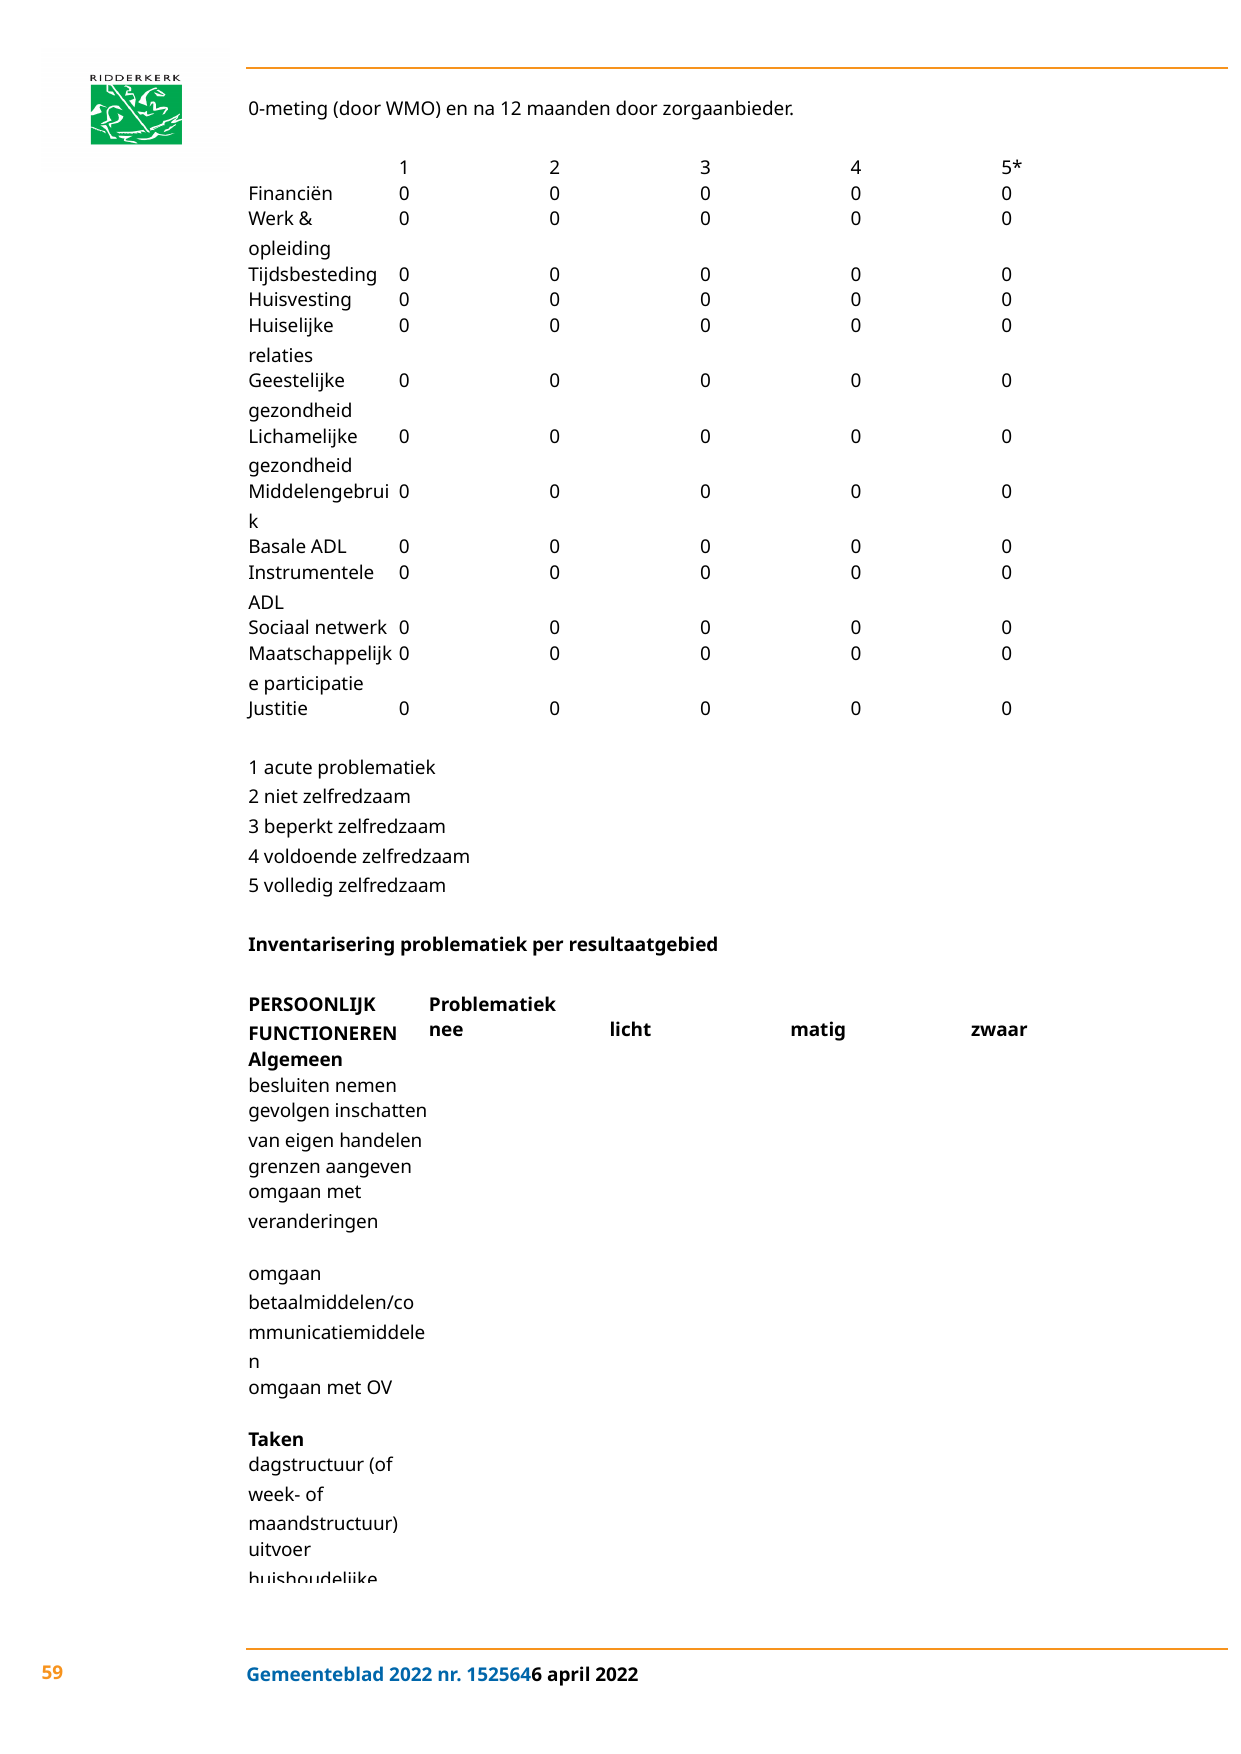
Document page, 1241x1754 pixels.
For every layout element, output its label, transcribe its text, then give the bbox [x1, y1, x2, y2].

table_cell [609, 1072, 790, 1098]
table_cell 0 [700, 559, 850, 614]
table_cell 0 [700, 368, 850, 423]
table_cell matig [790, 1017, 971, 1046]
table_cell uitvoer huishoudelijke [248, 1536, 429, 1583]
table_cell 0 [700, 312, 850, 368]
table_cell 0 [399, 534, 549, 559]
table_cell 0 [700, 640, 850, 696]
table_cell Financiën [248, 180, 398, 206]
table_cell omgaan betaalmiddelen/communicatiemiddelen [248, 1260, 429, 1374]
table_cell [790, 1234, 971, 1260]
table_cell dagstructuur (of week- of maandstructuur) [248, 1451, 429, 1536]
table_cell 0 [399, 261, 549, 287]
table_cell Huiselijke relaties [248, 312, 398, 368]
table_cell 0 [1001, 423, 1152, 478]
text 3 beperkt zelfredzaam [248, 813, 1152, 839]
table_cell grenzen aangeven [248, 1153, 429, 1179]
table_cell [971, 1426, 1152, 1451]
table_cell 0 [850, 534, 1001, 559]
table_cell 0 [549, 534, 700, 559]
text 2 niet zelfredzaam [248, 784, 1152, 809]
text 1 acute problematiek [248, 754, 1152, 780]
table_cell [248, 1234, 429, 1260]
text 0-meting (door WMO) en na 12 maanden door zorgaanbieder. [248, 95, 1152, 121]
table_cell 0 [549, 312, 700, 368]
table_cell [971, 1179, 1152, 1234]
table_cell 0 [1001, 206, 1152, 261]
table_cell Maatschappelijke participatie [248, 640, 398, 696]
table_cell 0 [1001, 559, 1152, 614]
table_cell [790, 1536, 971, 1583]
table_cell Justitie [248, 696, 398, 721]
table_cell 0 [850, 640, 1001, 696]
table_cell 0 [549, 206, 700, 261]
table_cell [971, 1072, 1152, 1098]
table_cell Instrumentele ADL [248, 559, 398, 614]
table_cell 0 [850, 423, 1001, 478]
table_cell 0 [850, 696, 1001, 721]
table_header [248, 154, 398, 180]
table_cell [429, 1234, 609, 1260]
table_cell [609, 1179, 790, 1234]
table_cell [971, 1260, 1152, 1374]
table_cell nee [429, 1017, 609, 1046]
table_cell 0 [549, 559, 700, 614]
table_cell omgaan met veranderingen [248, 1179, 429, 1234]
table_header Problematiek [429, 991, 1152, 1017]
table_cell [790, 1374, 971, 1400]
table_cell 0 [700, 423, 850, 478]
table_cell [790, 1072, 971, 1098]
table_cell [790, 1260, 971, 1374]
table_cell 0 [850, 180, 1001, 206]
table_cell [609, 1426, 790, 1451]
table_header 5* [1001, 154, 1152, 180]
table_cell [429, 1153, 609, 1179]
table_cell [429, 1046, 609, 1072]
table_cell [609, 1046, 790, 1072]
table_cell 0 [1001, 478, 1152, 533]
table_cell [248, 1400, 429, 1426]
table_cell [971, 1046, 1152, 1072]
table_cell [429, 1536, 609, 1583]
table_cell 0 [700, 206, 850, 261]
table_cell [790, 1451, 971, 1536]
table_cell Lichamelijke gezondheid [248, 423, 398, 478]
table_cell 0 [1001, 534, 1152, 559]
table_cell 0 [399, 615, 549, 640]
table_cell zwaar [971, 1017, 1152, 1046]
table_cell Taken [248, 1426, 429, 1451]
table_cell besluiten nemen [248, 1072, 429, 1098]
table_cell [429, 1374, 609, 1400]
table_cell [971, 1234, 1152, 1260]
table_cell 0 [549, 287, 700, 312]
table_header 1 [399, 154, 549, 180]
table_cell [429, 1451, 609, 1536]
table_cell Middelengebruik [248, 478, 398, 533]
table_cell 0 [399, 368, 549, 423]
text 5 volledig zelfredzaam [248, 872, 1152, 898]
table_cell [971, 1536, 1152, 1583]
table_cell Werk & opleiding [248, 206, 398, 261]
table_cell omgaan met OV [248, 1374, 429, 1400]
table_cell 0 [850, 615, 1001, 640]
table_cell [429, 1400, 609, 1426]
table_cell [609, 1536, 790, 1583]
table_cell licht [609, 1017, 790, 1046]
table_cell [609, 1234, 790, 1260]
table_cell 0 [399, 640, 549, 696]
table_header PERSOONLIJK FUNCTIONEREN [248, 991, 429, 1046]
table_cell [971, 1153, 1152, 1179]
table_cell 0 [700, 180, 850, 206]
table_cell 0 [1001, 368, 1152, 423]
table_cell [429, 1072, 609, 1098]
table_cell 0 [850, 206, 1001, 261]
table_cell 0 [399, 423, 549, 478]
table_cell [971, 1400, 1152, 1426]
table_cell 0 [1001, 287, 1152, 312]
table_cell 0 [549, 478, 700, 533]
table_cell [609, 1374, 790, 1400]
table_cell [790, 1046, 971, 1072]
table_cell 0 [549, 615, 700, 640]
table_cell 0 [850, 559, 1001, 614]
table_cell Algemeen [248, 1046, 429, 1072]
text Inventarisering problematiek per resultaatgebied [248, 932, 1152, 957]
table_cell 0 [399, 559, 549, 614]
table_cell [971, 1374, 1152, 1400]
table_cell 0 [1001, 696, 1152, 721]
table_cell 0 [399, 287, 549, 312]
table_cell 0 [549, 640, 700, 696]
table_cell [429, 1179, 609, 1234]
table_header 4 [850, 154, 1001, 180]
table_cell [971, 1451, 1152, 1536]
table_cell 0 [399, 312, 549, 368]
text 4 voldoende zelfredzaam [248, 843, 1152, 869]
table_cell [609, 1098, 790, 1153]
table_cell [790, 1153, 971, 1179]
table_cell 0 [1001, 615, 1152, 640]
table_cell 0 [399, 180, 549, 206]
table_cell [790, 1426, 971, 1451]
table_cell Sociaal netwerk [248, 615, 398, 640]
table_cell 0 [549, 696, 700, 721]
table_cell 0 [1001, 640, 1152, 696]
table_header 3 [700, 154, 850, 180]
table_cell [429, 1426, 609, 1451]
table_cell 0 [850, 368, 1001, 423]
table_cell Geestelijke gezondheid [248, 368, 398, 423]
table_cell Huisvesting [248, 287, 398, 312]
table_cell 0 [850, 261, 1001, 287]
table_cell 0 [850, 478, 1001, 533]
table_cell 0 [399, 696, 549, 721]
table_cell 0 [1001, 261, 1152, 287]
table_cell 0 [549, 423, 700, 478]
table_cell 0 [549, 180, 700, 206]
table_cell [429, 1098, 609, 1153]
table_cell 0 [549, 261, 700, 287]
table_cell 0 [850, 312, 1001, 368]
table_cell [790, 1098, 971, 1153]
table_cell gevolgen inschatten van eigen handelen [248, 1098, 429, 1153]
table_cell 0 [549, 368, 700, 423]
table_cell [971, 1098, 1152, 1153]
picture [41, 47, 231, 172]
table_cell [790, 1400, 971, 1426]
table_cell Tijdsbesteding [248, 261, 398, 287]
table_cell 0 [850, 287, 1001, 312]
table_cell [790, 1179, 971, 1234]
table_cell 0 [1001, 180, 1152, 206]
table_cell Basale ADL [248, 534, 398, 559]
table_cell [609, 1451, 790, 1536]
table_cell 0 [399, 478, 549, 533]
table_cell 0 [700, 615, 850, 640]
table_cell [429, 1260, 609, 1374]
table_cell 0 [700, 261, 850, 287]
table_cell [609, 1400, 790, 1426]
table_cell 0 [399, 206, 549, 261]
table_header 2 [549, 154, 700, 180]
table_cell 0 [700, 287, 850, 312]
table_cell 0 [1001, 312, 1152, 368]
table_cell [609, 1260, 790, 1374]
table_cell [609, 1153, 790, 1179]
table_cell 0 [700, 534, 850, 559]
table_cell 0 [700, 696, 850, 721]
table_cell 0 [700, 478, 850, 533]
